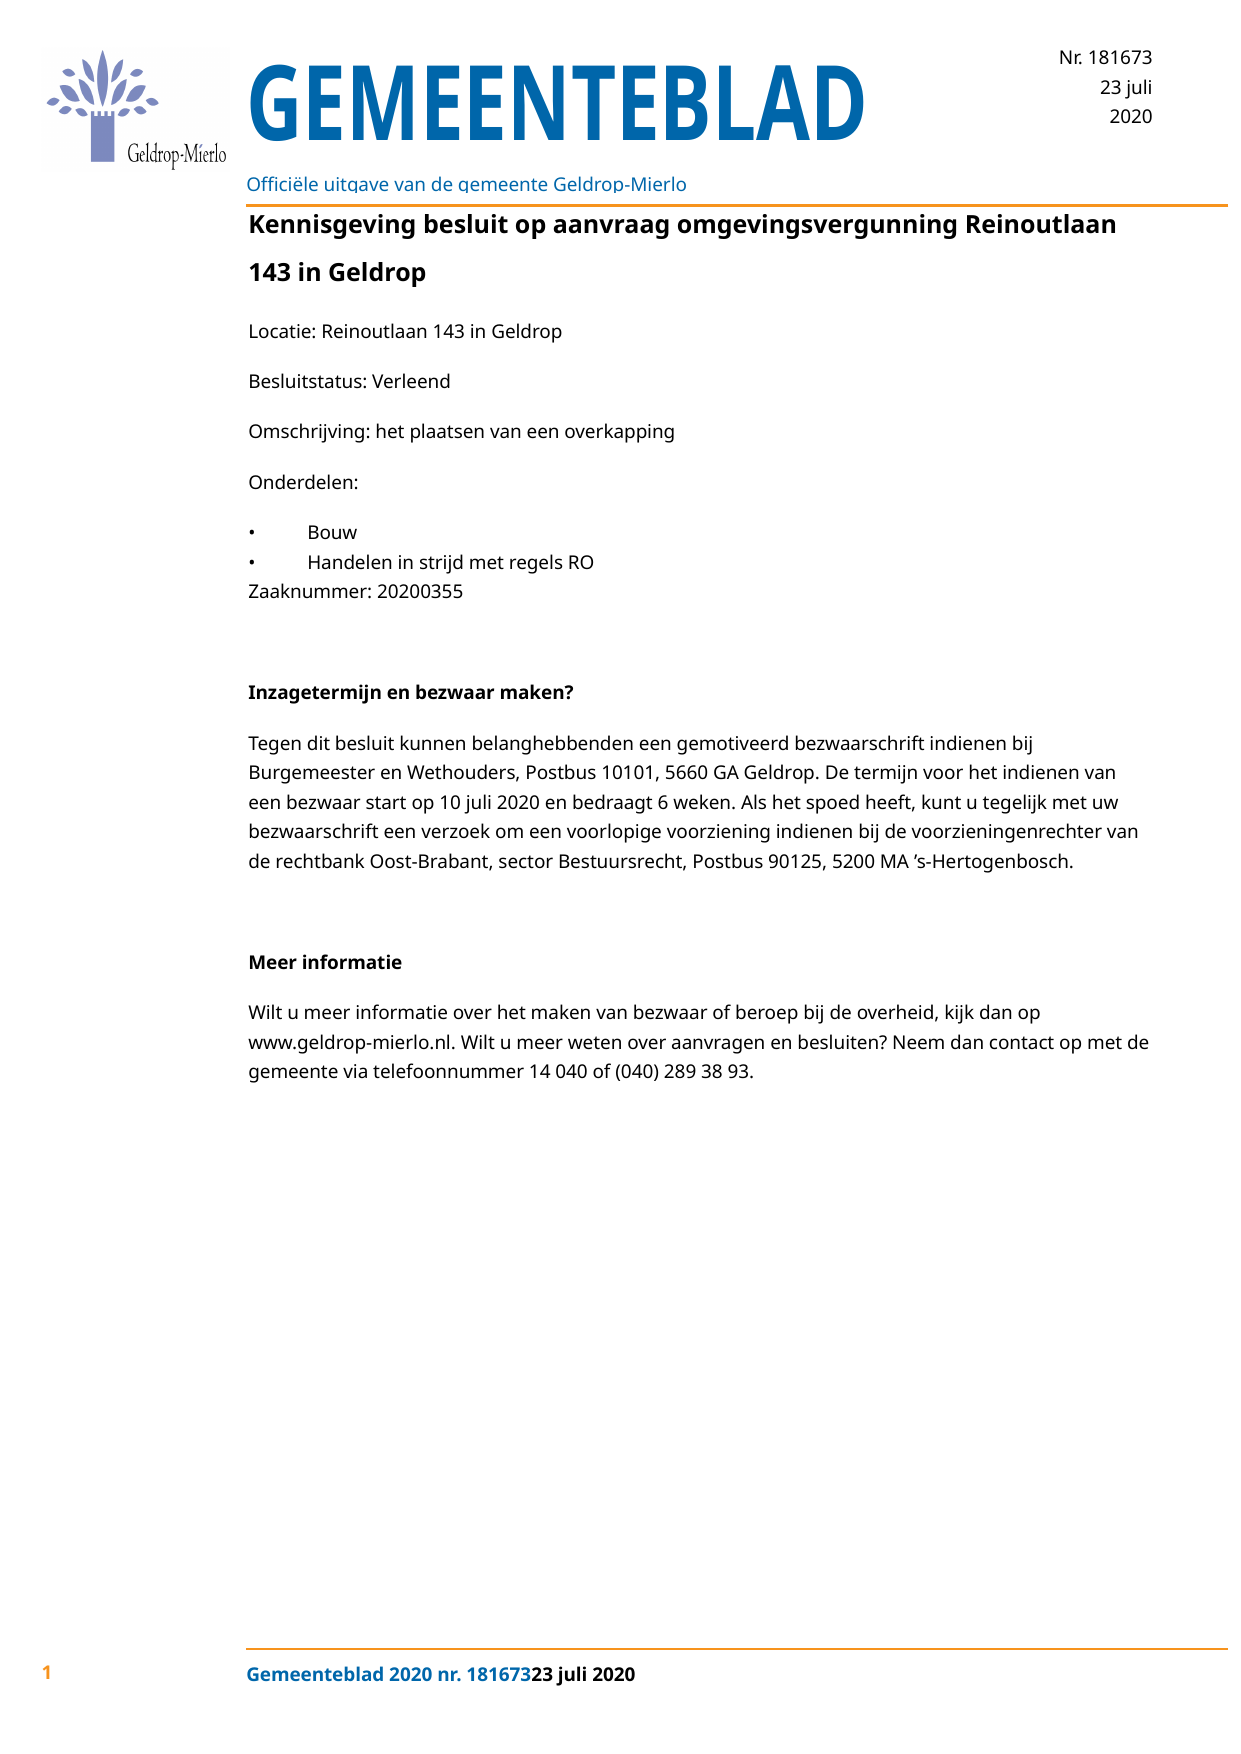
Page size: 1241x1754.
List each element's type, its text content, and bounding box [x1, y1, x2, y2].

text Inzagetermijn en bezwaar maken? [248, 679, 1152, 705]
text Zaaknummer: 20200355 [248, 579, 1152, 604]
text Kennisgeving besluit op aanvraag omgevingsvergunning Reinoutlaan 143 in Geldrop [248, 207, 1152, 288]
text Besluitstatus: Verleend [248, 368, 1152, 394]
text Tegen dit besluit kunnen belanghebbenden een gemotiveerd bezwaarschrift indienen bij Burgemeester en Wethouders, Postbus 10101, 5660 GA Geldrop. De termijn voor het indienen van een bezwaar start op 10 juli 2020 en bedraagt 6 weken. Als het spoed heeft, kunt u tegelijk met uw bezwaarschrift een verzoek om een voorlopige voorziening indienen bij de voorzieningenrechter van de rechtbank Oost-Brabant, sector Bestuursrecht, Postbus 90125, 5200 MA ’s-Hertogenbosch. [248, 730, 1152, 874]
picture [41, 47, 231, 172]
text Wilt u meer informatie over het maken van bezwaar of beroep bij de overheid, kijk dan op www.geldrop-mierlo.nl. Wilt u meer weten over aanvragen en besluiten? Neem dan contact op met de gemeente via telefoonnummer 14 040 of (040) 289 38 93. [248, 999, 1152, 1084]
list Bouw [248, 519, 1152, 545]
text Omschrijving: het plaatsen van een overkapping [248, 419, 1152, 444]
text Meer informatie [248, 949, 1152, 975]
text Locatie: Reinoutlaan 143 in Geldrop [248, 318, 1152, 344]
text Onderdelen: [248, 469, 1152, 495]
list Handelen in strijd met regels RO [248, 549, 1152, 575]
